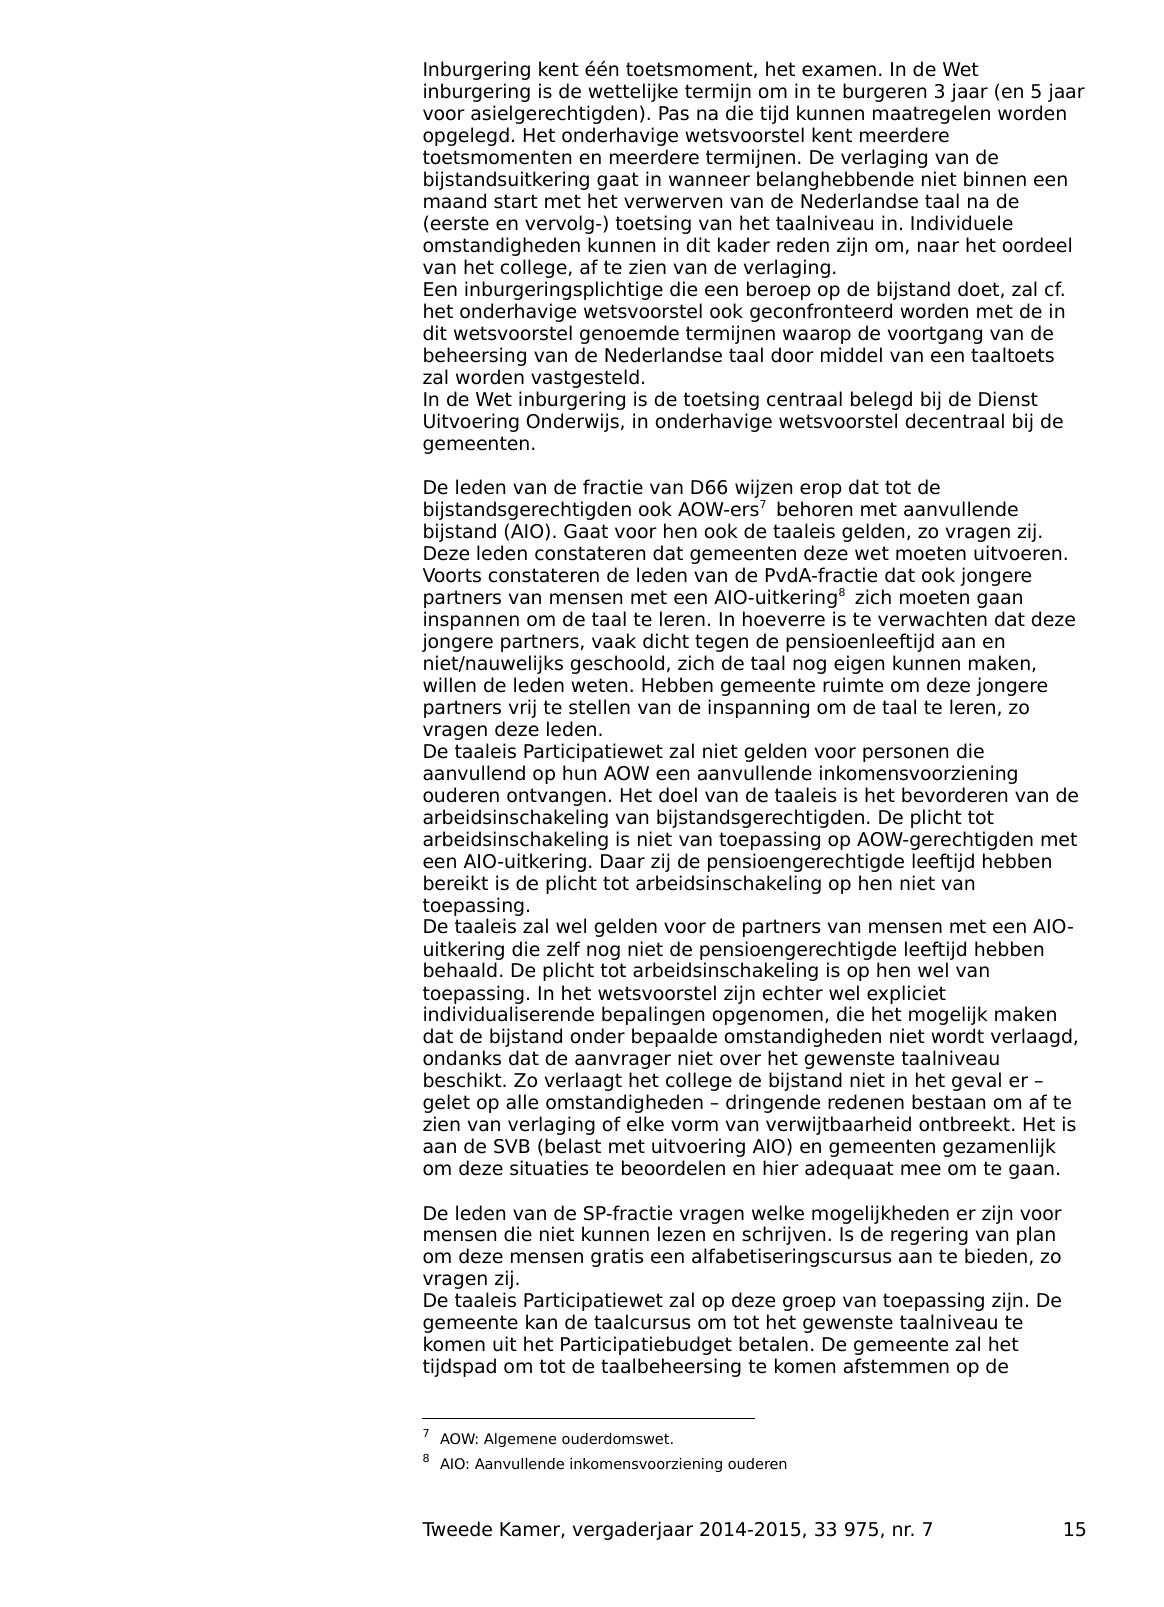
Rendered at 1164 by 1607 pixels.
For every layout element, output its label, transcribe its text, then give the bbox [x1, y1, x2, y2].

text AOW: Algemene ouderdomswet. [422, 1427, 1087, 1449]
text De taaleis Participatiewet zal niet gelden voor personen die aanvullend op hun AOW een aanvullende inkomensvoorziening ouderen ontvangen. Het doel van de taaleis is het bevorderen van de arbeidsinschakeling van bijstandsgerechtigden. De plicht tot arbeidsinschakeling is niet van toepassing op AOW-gerechtigden met een AIO-uitkering. Daar zij de pensioengerechtigde leeftijd hebben bereikt is de plicht tot arbeidsinschakeling op hen niet van toepassing. [422, 741, 1087, 916]
text De leden van de fractie van D66 wijzen erop dat tot de bijstandsgerechtigden ook AOW-ers behoren met aanvullende bijstand (AIO). Gaat voor hen ook de taaleis gelden, zo vragen zij. Deze leden constateren dat gemeenten deze wet moeten uitvoeren. Voorts constateren de leden van de PvdA-fractie dat ook jongere partners van mensen met een AIO-uitkering zich moeten gaan inspannen om de taal te leren. In hoeverre is te verwachten dat deze jongere partners, vaak dicht tegen de pensioenleeftijd aan en niet/nauwelijks geschoold, zich de taal nog eigen kunnen maken, willen de leden weten. Hebben gemeente ruimte om deze jongere partners vrij te stellen van de inspanning om de taal te leren, zo vragen deze leden. [422, 477, 1087, 741]
text Een inburgeringsplichtige die een beroep op de bijstand doet, zal cf. het onderhavige wetsvoorstel ook geconfronteerd worden met de in dit wetsvoorstel genoemde termijnen waarop de voortgang van de beheersing van de Nederlandse taal door middel van een taaltoets zal worden vastgesteld. [422, 279, 1087, 389]
text AIO: Aanvullende inkomensvoorziening ouderen [422, 1452, 1087, 1474]
text De taaleis Participatiewet zal op deze groep van toepassing zijn. De gemeente kan de taalcursus om tot het gewenste taalniveau te komen uit het Participatiebudget betalen. De gemeente zal het tijdspad om tot de taalbeheersing te komen afstemmen op de [422, 1290, 1087, 1378]
text De leden van de SP-fractie vragen welke mogelijkheden er zijn voor mensen die niet kunnen lezen en schrijven. Is de regering van plan om deze mensen gratis een alfabetiseringscursus aan te bieden, zo vragen zij. [422, 1202, 1087, 1290]
text De taaleis zal wel gelden voor de partners van mensen met een AIO-uitkering die zelf nog niet de pensioengerechtigde leeftijd hebben behaald. De plicht tot arbeidsinschakeling is op hen wel van toepassing. In het wetsvoorstel zijn echter wel expliciet individualiserende bepalingen opgenomen, die het mogelijk maken dat de bijstand onder bepaalde omstandigheden niet wordt verlaagd, ondanks dat de aanvrager niet over het gewenste taalniveau beschikt. Zo verlaagt het college de bijstand niet in het geval er – gelet op alle omstandigheden – dringende redenen bestaan om af te zien van verlaging of elke vorm van verwijtbaarheid ontbreekt. Het is aan de SVB (belast met uitvoering AIO) en gemeenten gezamenlijk om deze situaties te beoordelen en hier adequaat mee om te gaan. [422, 916, 1087, 1180]
text Inburgering kent één toetsmoment, het examen. In de Wet inburgering is de wettelijke termijn om in te burgeren 3 jaar (en 5 jaar voor asielgerechtigden). Pas na die tijd kunnen maatregelen worden opgelegd. Het onderhavige wetsvoorstel kent meerdere toetsmomenten en meerdere termijnen. De verlaging van de bijstandsuitkering gaat in wanneer belanghebbende niet binnen een maand start met het verwerven van de Nederlandse taal na de (eerste en vervolg-) toetsing van het taalniveau in. Individuele omstandigheden kunnen in dit kader reden zijn om, naar het oordeel van het college, af te zien van de verlaging. [422, 59, 1087, 279]
text In de Wet inburgering is de toetsing centraal belegd bij de Dienst Uitvoering Onderwijs, in onderhavige wetsvoorstel decentraal bij de gemeenten. [422, 389, 1087, 455]
